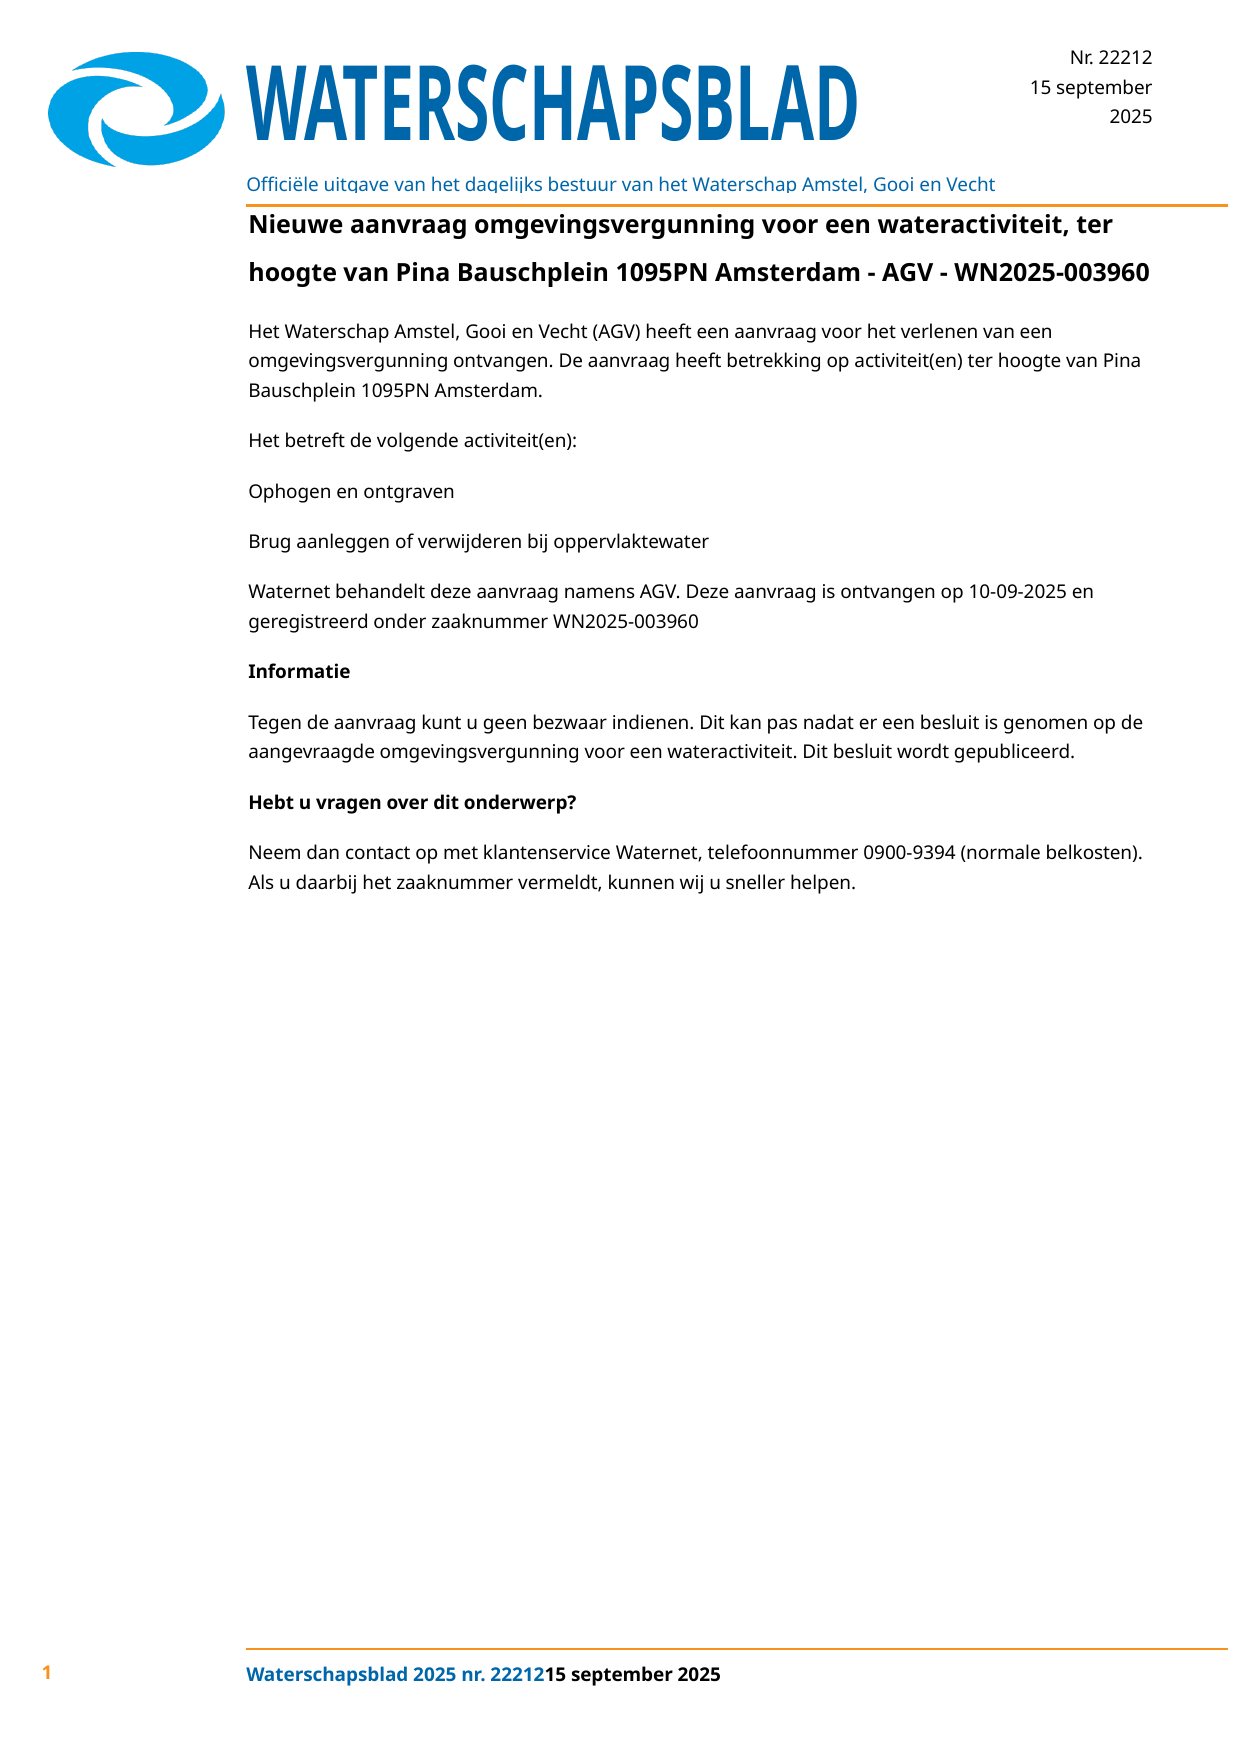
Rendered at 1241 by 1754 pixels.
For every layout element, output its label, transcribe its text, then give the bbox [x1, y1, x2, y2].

picture [41, 47, 231, 172]
text Het betreft de volgende activiteit(en): [248, 427, 1152, 453]
text Nieuwe aanvraag omgevingsvergunning voor een wateractiviteit, ter hoogte van Pina Bauschplein 1095PN Amsterdam - AGV - WN2025-003960 [248, 207, 1152, 288]
text Informatie [248, 659, 1152, 684]
text Neem dan contact op met klantenservice Waternet, telefoonnummer 0900-9394 (normale belkosten). Als u daarbij het zaaknummer vermeldt, kunnen wij u sneller helpen. [248, 839, 1152, 895]
text Hebt u vragen over dit onderwerp? [248, 789, 1152, 815]
text Brug aanleggen of verwijderen bij oppervlaktewater [248, 528, 1152, 554]
text Het Waterschap Amstel, Gooi en Vecht (AGV) heeft een aanvraag voor het verlenen van een omgevingsvergunning ontvangen. De aanvraag heeft betrekking op activiteit(en) ter hoogte van Pina Bauschplein 1095PN Amsterdam. [248, 318, 1152, 403]
text Tegen de aanvraag kunt u geen bezwaar indienen. Dit kan pas nadat er een besluit is genomen op de aangevraagde omgevingsvergunning voor een wateractiviteit. Dit besluit wordt gepubliceerd. [248, 709, 1152, 764]
text Ophogen en ontgraven [248, 478, 1152, 504]
text Waternet behandelt deze aanvraag namens AGV. Deze aanvraag is ontvangen op 10-09-2025 en geregistreerd onder zaaknummer WN2025-003960 [248, 579, 1152, 634]
